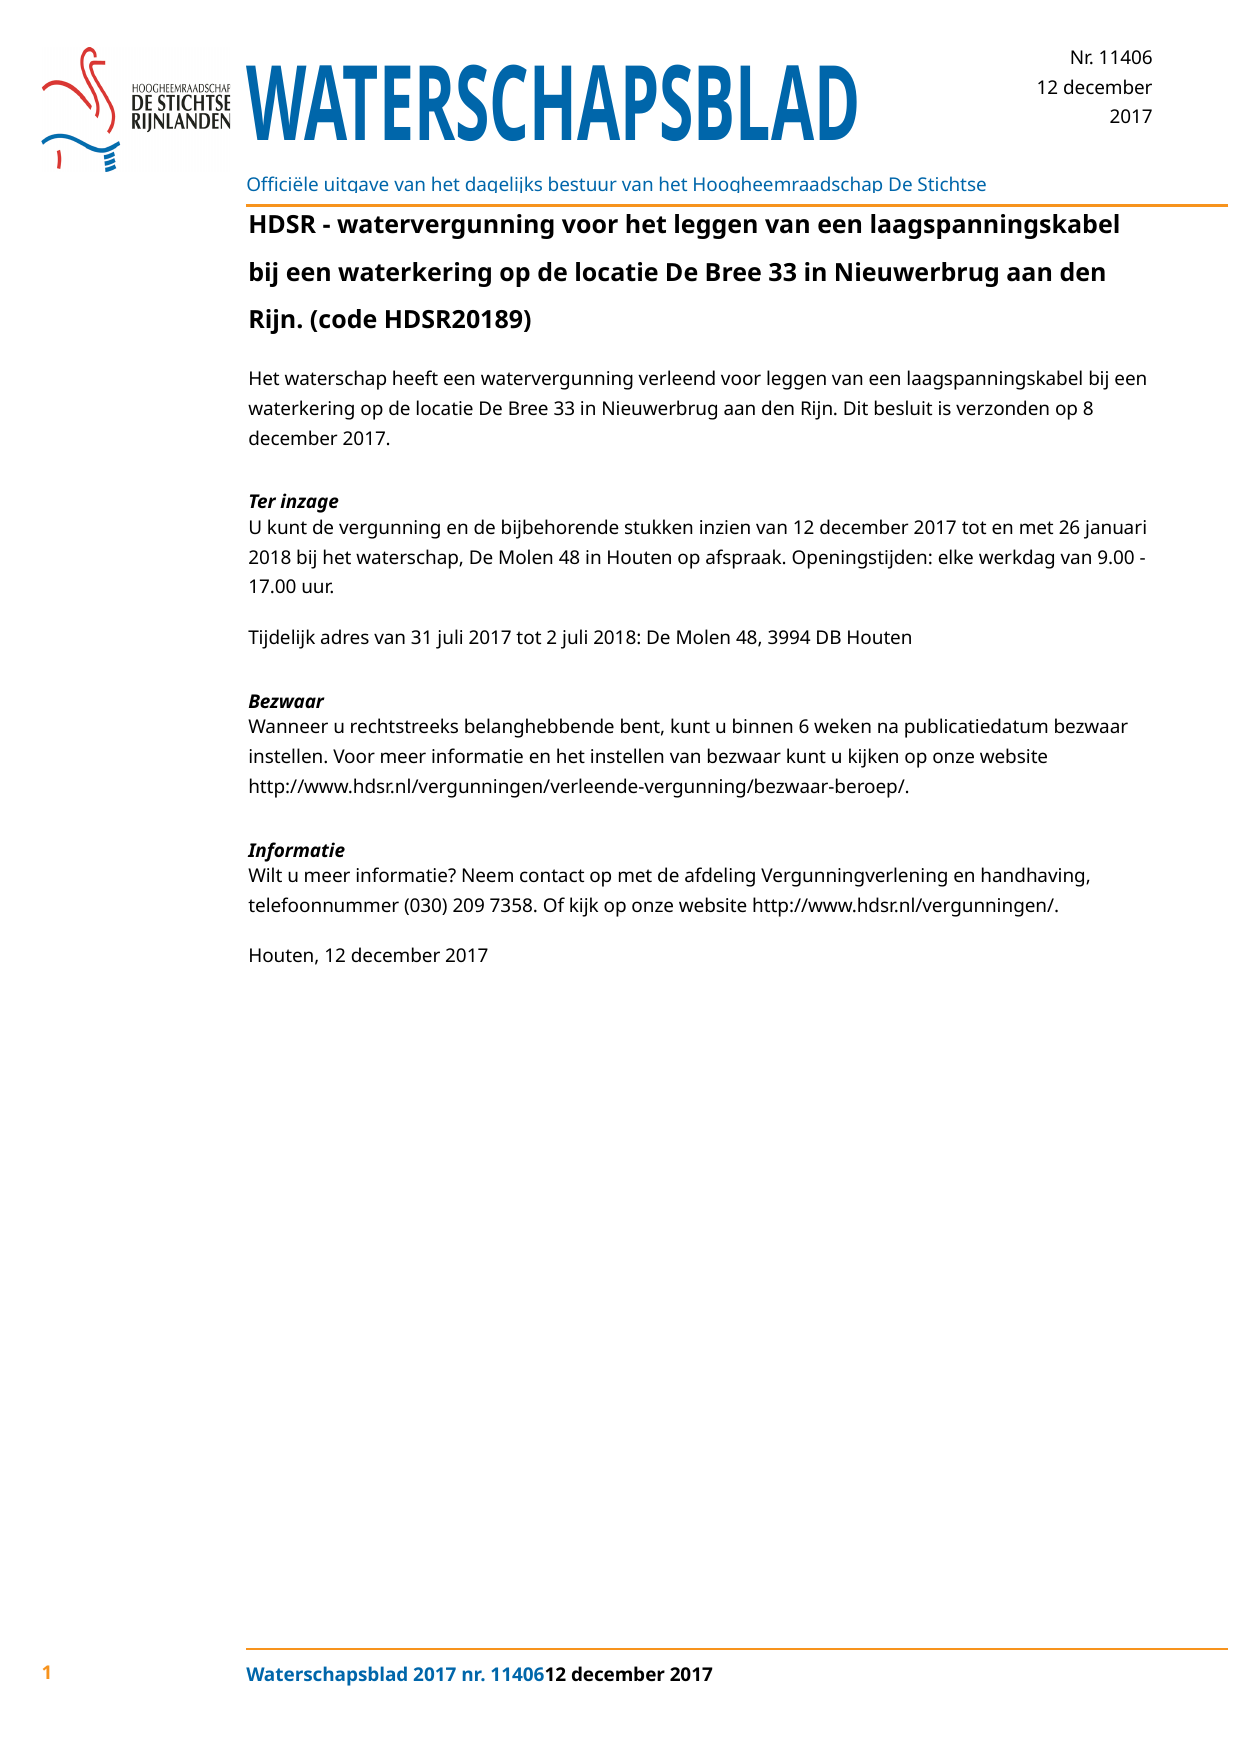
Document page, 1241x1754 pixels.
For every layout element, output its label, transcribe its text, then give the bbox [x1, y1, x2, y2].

text U kunt de vergunning en de bijbehorende stukken inzien van 12 december 2017 tot en met 26 januari 2018 bij het waterschap, De Molen 48 in Houten op afspraak. Openingstijden: elke werkdag van 9.00 - 17.00 uur. [248, 514, 1152, 599]
text Houten, 12 december 2017 [248, 942, 1152, 968]
text HDSR - watervergunning voor het leggen van een laagspanningskabel bij een waterkering op de locatie De Bree 33 in Nieuwerbrug aan den Rijn. (code HDSR20189) [248, 207, 1152, 336]
text Wanneer u rechtstreeks belanghebbende bent, kunt u binnen 6 weken na publicatiedatum bezwaar instellen. Voor meer informatie en het instellen van bezwaar kunt u kijken op onze website http://www.hdsr.nl/vergunningen/verleende-vergunning/bezwaar-beroep/. [248, 714, 1152, 798]
picture [41, 47, 231, 172]
text Bezwaar [248, 688, 1152, 714]
text Ter inzage [248, 489, 1152, 514]
text Het waterschap heeft een watervergunning verleend voor leggen van een laagspanningskabel bij een waterkering op de locatie De Bree 33 in Nieuwerbrug aan den Rijn. Dit besluit is verzonden op 8 december 2017. [248, 366, 1152, 450]
text Tijdelijk adres van 31 juli 2017 tot 2 juli 2018: De Molen 48, 3994 DB Houten [248, 624, 1152, 650]
text Informatie [248, 837, 1152, 862]
text Wilt u meer informatie? Neem contact op met de afdeling Vergunningverlening en handhaving, telefoonnummer (030) 209 7358. Of kijk op onze website http://www.hdsr.nl/vergunningen/. [248, 862, 1152, 918]
